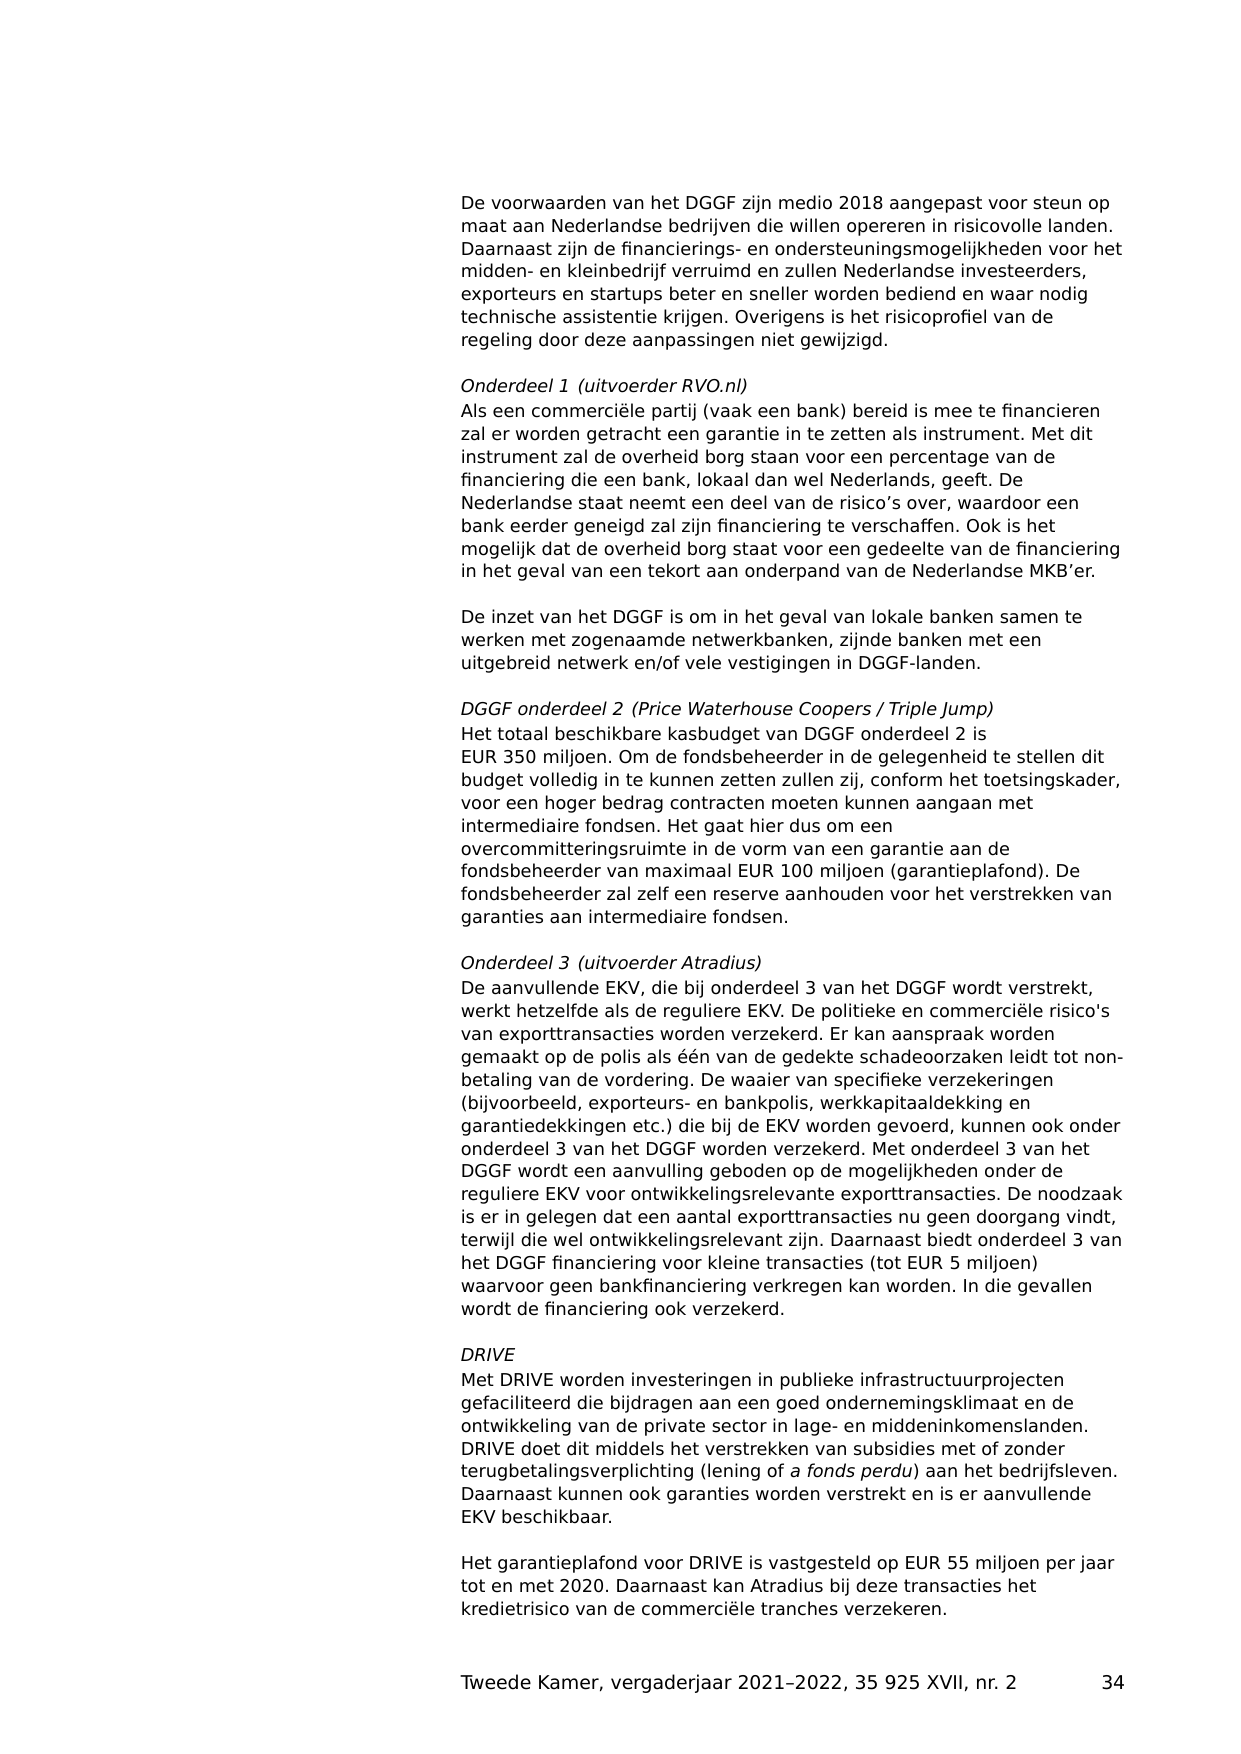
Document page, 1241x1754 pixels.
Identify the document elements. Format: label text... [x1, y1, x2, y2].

text Het totaal beschikbare kasbudget van DGGF onderdeel 2 is EUR 350 miljoen. Om de fondsbeheerder in de gelegenheid te stellen dit budget volledig in te kunnen zetten zullen zij, conform het toetsingskader, voor een hoger bedrag contracten moeten kunnen aangaan met intermediaire fondsen. Het gaat hier dus om een overcommitteringsruimte in de vorm van een garantie aan de fondsbeheerder van maximaal EUR 100 miljoen (garantieplafond). De fondsbeheerder zal zelf een reserve aanhouden voor het verstrekken van garanties aan intermediaire fondsen. [461, 722, 1125, 928]
text Onderdeel 3 (uitvoerder Atradius) [461, 951, 1125, 974]
text Als een commerciële partij (vaak een bank) bereid is mee te financieren zal er worden getracht een garantie in te zetten als instrument. Met dit instrument zal de overheid borg staan voor een percentage van de financiering die een bank, lokaal dan wel Nederlands, geeft. De Nederlandse staat neemt een deel van de risico’s over, waardoor een bank eerder geneigd zal zijn financiering te verschaffen. Ook is het mogelijk dat de overheid borg staat voor een gedeelte van de financiering in het geval van een tekort aan onderpand van de Nederlandse MKB’er. [461, 399, 1125, 582]
text Onderdeel 1 (uitvoerder RVO.nl) [461, 374, 1125, 397]
text De aanvullende EKV, die bij onderdeel 3 van het DGGF wordt verstrekt, werkt hetzelfde als de reguliere EKV. De politieke en commerciële risico's van exporttransacties worden verzekerd. Er kan aanspraak worden gemaakt op de polis als één van de gedekte schadeoorzaken leidt tot non-betaling van de vordering. De waaier van specifieke verzekeringen (bijvoorbeeld, exporteurs- en bankpolis, werkkapitaaldekking en garantiedekkingen etc.) die bij de EKV worden gevoerd, kunnen ook onder onderdeel 3 van het DGGF worden verzekerd. Met onderdeel 3 van het DGGF wordt een aanvulling geboden op de mogelijkheden onder de reguliere EKV voor ontwikkelingsrelevante exporttransacties. De noodzaak is er in gelegen dat een aantal exporttransacties nu geen doorgang vindt, terwijl die wel ontwikkelingsrelevant zijn. Daarnaast biedt onderdeel 3 van het DGGF financiering voor kleine transacties (tot EUR 5 miljoen) waarvoor geen bankfinanciering verkregen kan worden. In die gevallen wordt de financiering ook verzekerd. [461, 976, 1125, 1320]
text DGGF onderdeel 2 (Price Waterhouse Coopers / Triple Jump) [461, 697, 1125, 720]
text DRIVE [461, 1343, 1125, 1366]
text De inzet van het DGGF is om in het geval van lokale banken samen te werken met zogenaamde netwerkbanken, zijnde banken met een uitgebreid netwerk en/of vele vestigingen in DGGF-landen. [461, 605, 1125, 674]
text Het garantieplafond voor DRIVE is vastgesteld op EUR 55 miljoen per jaar tot en met 2020. Daarnaast kan Atradius bij deze transacties het kredietrisico van de commerciële tranches verzekeren. [461, 1551, 1125, 1620]
text Met DRIVE worden investeringen in publieke infrastructuurprojecten gefaciliteerd die bijdragen aan een goed ondernemingsklimaat en de ontwikkeling van de private sector in lage- en middeninkomenslanden. DRIVE doet dit middels het verstrekken van subsidies met of zonder terugbetalingsverplichting (lening of a fonds perdu) aan het bedrijfsleven. Daarnaast kunnen ook garanties worden verstrekt en is er aanvullende EKV beschikbaar. [461, 1368, 1125, 1528]
text De voorwaarden van het DGGF zijn medio 2018 aangepast voor steun op maat aan Nederlandse bedrijven die willen opereren in risicovolle landen. Daarnaast zijn de financierings- en ondersteuningsmogelijkheden voor het midden- en kleinbedrijf verruimd en zullen Nederlandse investeerders, exporteurs en startups beter en sneller worden bediend en waar nodig technische assistentie krijgen. Overigens is het risicoprofiel van de regeling door deze aanpassingen niet gewijzigd. [461, 191, 1125, 351]
